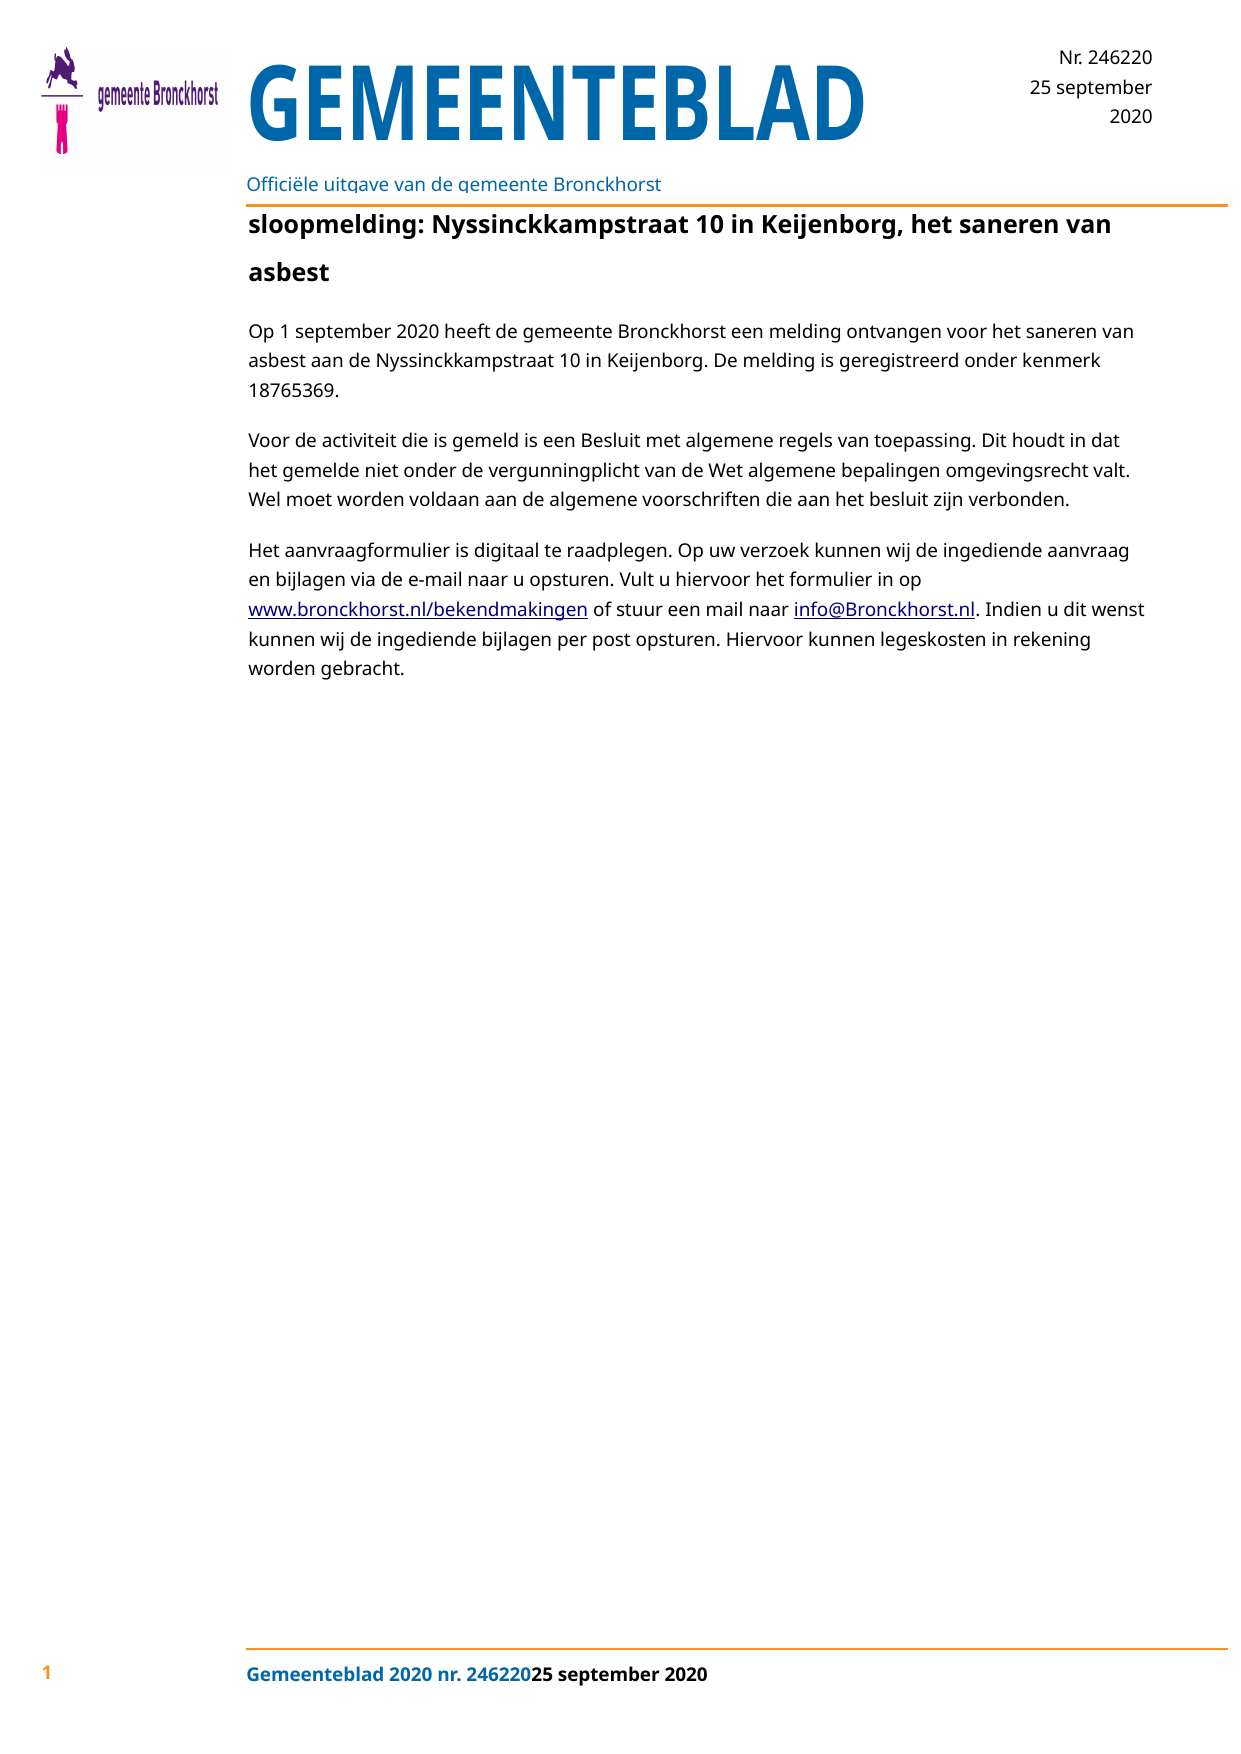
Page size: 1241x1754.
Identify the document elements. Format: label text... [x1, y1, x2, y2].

text sloopmelding: Nyssinckkampstraat 10 in Keijenborg, het saneren van asbest [248, 207, 1152, 288]
text Op 1 september 2020 heeft de gemeente Bronckhorst een melding ontvangen voor het saneren van asbest aan de Nyssinckkampstraat 10 in Keijenborg. De melding is geregistreerd onder kenmerk 18765369. [248, 318, 1152, 403]
text Voor de activiteit die is gemeld is een Besluit met algemene regels van toepassing. Dit houdt in dat het gemelde niet onder de vergunningplicht van de Wet algemene bepalingen omgevingsrecht valt. Wel moet worden voldaan aan de algemene voorschriften die aan het besluit zijn verbonden. [248, 427, 1152, 512]
text Het aanvraagformulier is digitaal te raadplegen. Op uw verzoek kunnen wij de ingediende aanvraag en bijlagen via de e-mail naar u opsturen. Vult u hiervoor het formulier in op www.bronckhorst.nl/bekendmakingen of stuur een mail naar info@Bronckhorst.nl. Indien u dit wenst kunnen wij de ingediende bijlagen per post opsturen. Hiervoor kunnen legeskosten in rekening worden gebracht. [248, 537, 1152, 681]
picture [41, 47, 231, 172]
